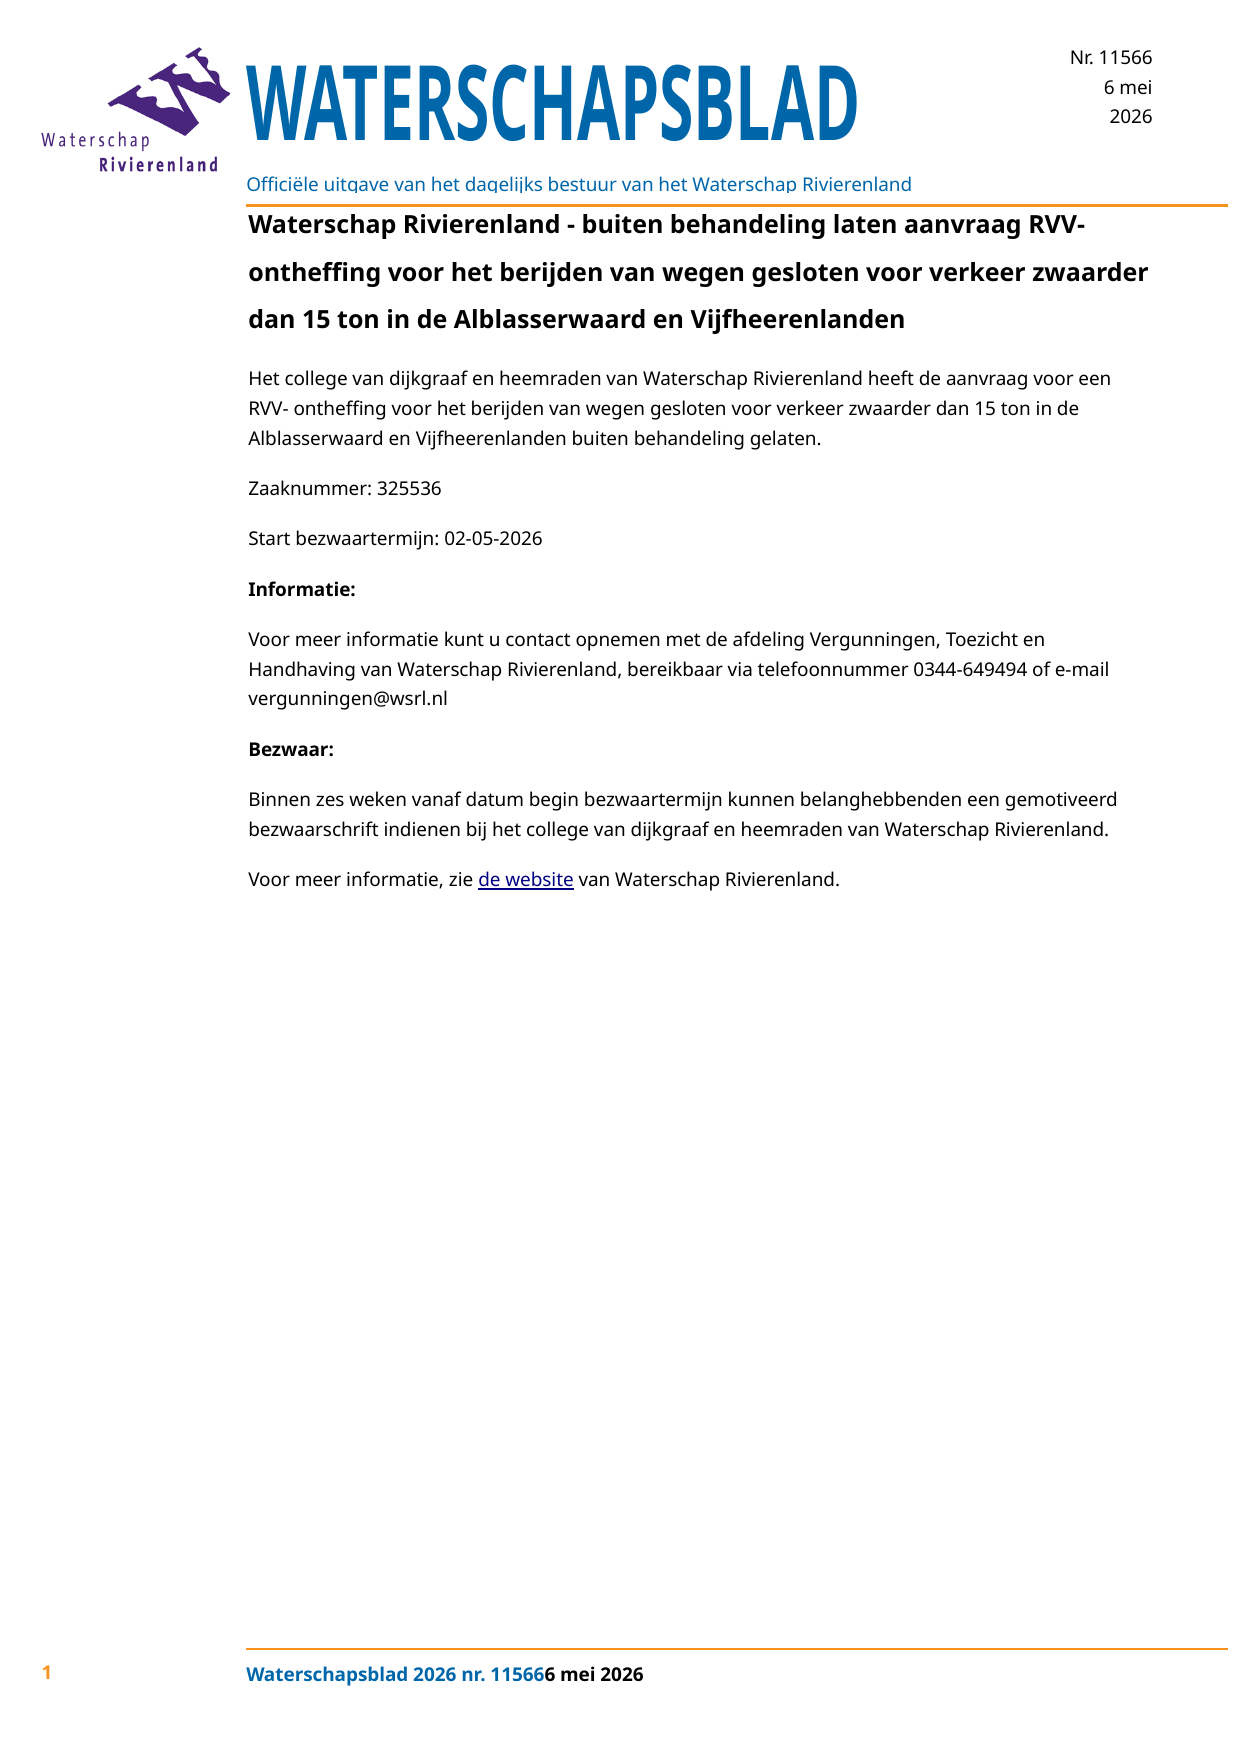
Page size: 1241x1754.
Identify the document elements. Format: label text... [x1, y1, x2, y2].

text Voor meer informatie kunt u contact opnemen met de afdeling Vergunningen, Toezicht en Handhaving van Waterschap Rivierenland, bereikbaar via telefoonnummer 0344-649494 of e-mail vergunningen@wsrl.nl [248, 626, 1152, 711]
text Informatie: [248, 576, 1152, 602]
text Binnen zes weken vanaf datum begin bezwaartermijn kunnen belanghebbenden een gemotiveerd bezwaarschrift indienen bij het college van dijkgraaf en heemraden van Waterschap Rivierenland. [248, 786, 1152, 842]
text Het college van dijkgraaf en heemraden van Waterschap Rivierenland heeft de aanvraag voor een RVV- ontheffing voor het berijden van wegen gesloten voor verkeer zwaarder dan 15 ton in de Alblasserwaard en Vijfheerenlanden buiten behandeling gelaten. [248, 366, 1152, 450]
text Waterschap Rivierenland - buiten behandeling laten aanvraag RVV- ontheffing voor het berijden van wegen gesloten voor verkeer zwaarder dan 15 ton in de Alblasserwaard en Vijfheerenlanden [248, 207, 1152, 336]
text Voor meer informatie, zie de website van Waterschap Rivierenland. [248, 866, 1152, 892]
text Start bezwaartermijn: 02-05-2026 [248, 526, 1152, 551]
text Bezwaar: [248, 736, 1152, 762]
picture [41, 47, 231, 172]
text Zaaknummer: 325536 [248, 475, 1152, 501]
